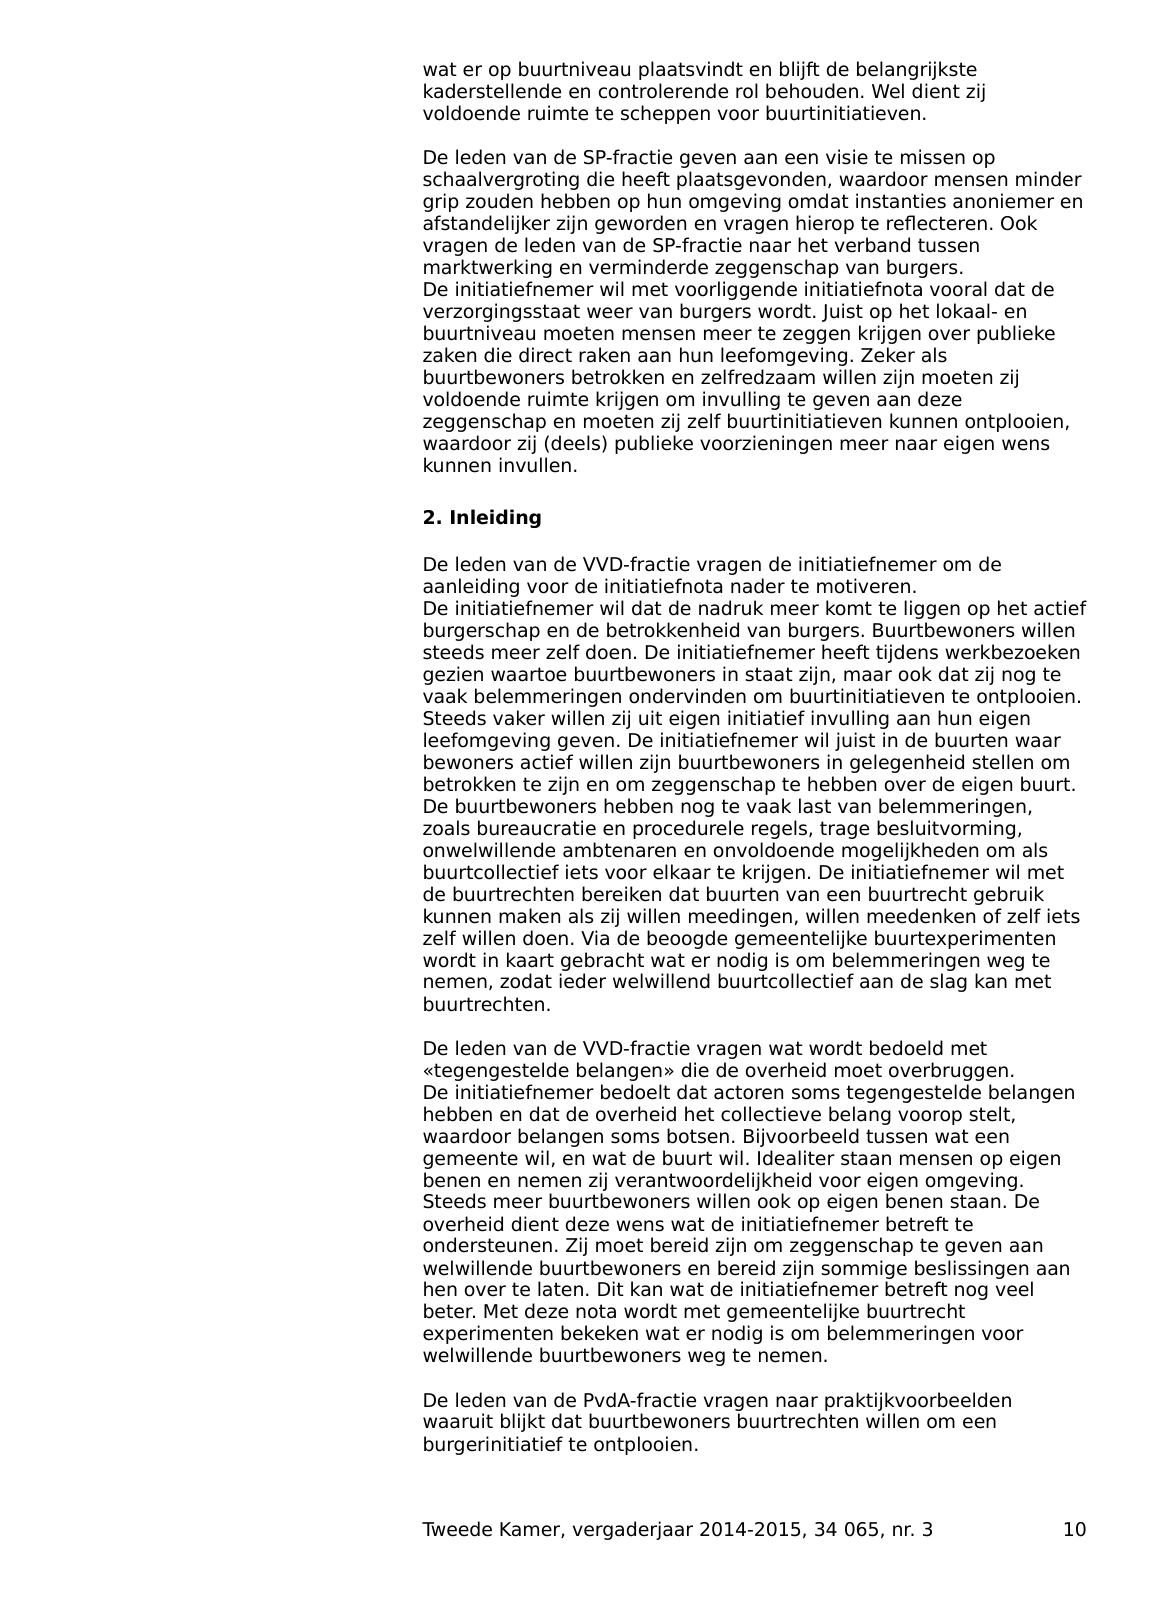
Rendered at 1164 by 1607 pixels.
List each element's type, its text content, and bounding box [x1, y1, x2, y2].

text wat er op buurtniveau plaatsvindt en blijft de belangrijkste kaderstellende en controlerende rol behouden. Wel dient zij voldoende ruimte te scheppen voor buurtinitiatieven. [422, 59, 1087, 125]
text De leden van de PvdA-fractie vragen naar praktijkvoorbeelden waaruit blijkt dat buurtbewoners buurtrechten willen om een burgerinitiatief te ontplooien. [422, 1389, 1087, 1455]
text De leden van de VVD-fractie vragen de initiatiefnemer om de aanleiding voor de initiatiefnota nader te motiveren. [422, 554, 1087, 598]
subtitle 2. Inleiding [422, 507, 1087, 529]
text De initiatiefnemer bedoelt dat actoren soms tegengestelde belangen hebben en dat de overheid het collectieve belang voorop stelt, waardoor belangen soms botsen. Bijvoorbeeld tussen wat een gemeente wil, en wat de buurt wil. Idealiter staan mensen op eigen benen en nemen zij verantwoordelijkheid voor eigen omgeving. Steeds meer buurtbewoners willen ook op eigen benen staan. De overheid dient deze wens wat de initiatiefnemer betreft te ondersteunen. Zij moet bereid zijn om zeggenschap te geven aan welwillende buurtbewoners en bereid zijn sommige beslissingen aan hen over te laten. Dit kan wat de initiatiefnemer betreft nog veel beter. Met deze nota wordt met gemeentelijke buurtrecht experimenten bekeken wat er nodig is om belemmeringen voor welwillende buurtbewoners weg te nemen. [422, 1082, 1087, 1367]
text De initiatiefnemer wil met voorliggende initiatiefnota vooral dat de verzorgingsstaat weer van burgers wordt. Juist op het lokaal- en buurtniveau moeten mensen meer te zeggen krijgen over publieke zaken die direct raken aan hun leefomgeving. Zeker als buurtbewoners betrokken en zelfredzaam willen zijn moeten zij voldoende ruimte krijgen om invulling te geven aan deze zeggenschap en moeten zij zelf buurtinitiatieven kunnen ontplooien, waardoor zij (deels) publieke voorzieningen meer naar eigen wens kunnen invullen. [422, 279, 1087, 477]
text De leden van de VVD-fractie vragen wat wordt bedoeld met «tegengestelde belangen» die de overheid moet overbruggen. [422, 1038, 1087, 1082]
text De initiatiefnemer wil dat de nadruk meer komt te liggen op het actief burgerschap en de betrokkenheid van burgers. Buurtbewoners willen steeds meer zelf doen. De initiatiefnemer heeft tijdens werkbezoeken gezien waartoe buurtbewoners in staat zijn, maar ook dat zij nog te vaak belemmeringen ondervinden om buurtinitiatieven te ontplooien. Steeds vaker willen zij uit eigen initiatief invulling aan hun eigen leefomgeving geven. De initiatiefnemer wil juist in de buurten waar bewoners actief willen zijn buurtbewoners in gelegenheid stellen om betrokken te zijn en om zeggenschap te hebben over de eigen buurt. De buurtbewoners hebben nog te vaak last van belemmeringen, zoals bureaucratie en procedurele regels, trage besluitvorming, onwelwillende ambtenaren en onvoldoende mogelijkheden om als buurtcollectief iets voor elkaar te krijgen. De initiatiefnemer wil met de buurtrechten bereiken dat buurten van een buurtrecht gebruik kunnen maken als zij willen meedingen, willen meedenken of zelf iets zelf willen doen. Via de beoogde gemeentelijke buurtexperimenten wordt in kaart gebracht wat er nodig is om belemmeringen weg te nemen, zodat ieder welwillend buurtcollectief aan de slag kan met buurtrechten. [422, 598, 1087, 1015]
text De leden van de SP-fractie geven aan een visie te missen op schaalvergroting die heeft plaatsgevonden, waardoor mensen minder grip zouden hebben op hun omgeving omdat instanties anoniemer en afstandelijker zijn geworden en vragen hierop te reflecteren. Ook vragen de leden van de SP-fractie naar het verband tussen marktwerking en verminderde zeggenschap van burgers. [422, 147, 1087, 279]
